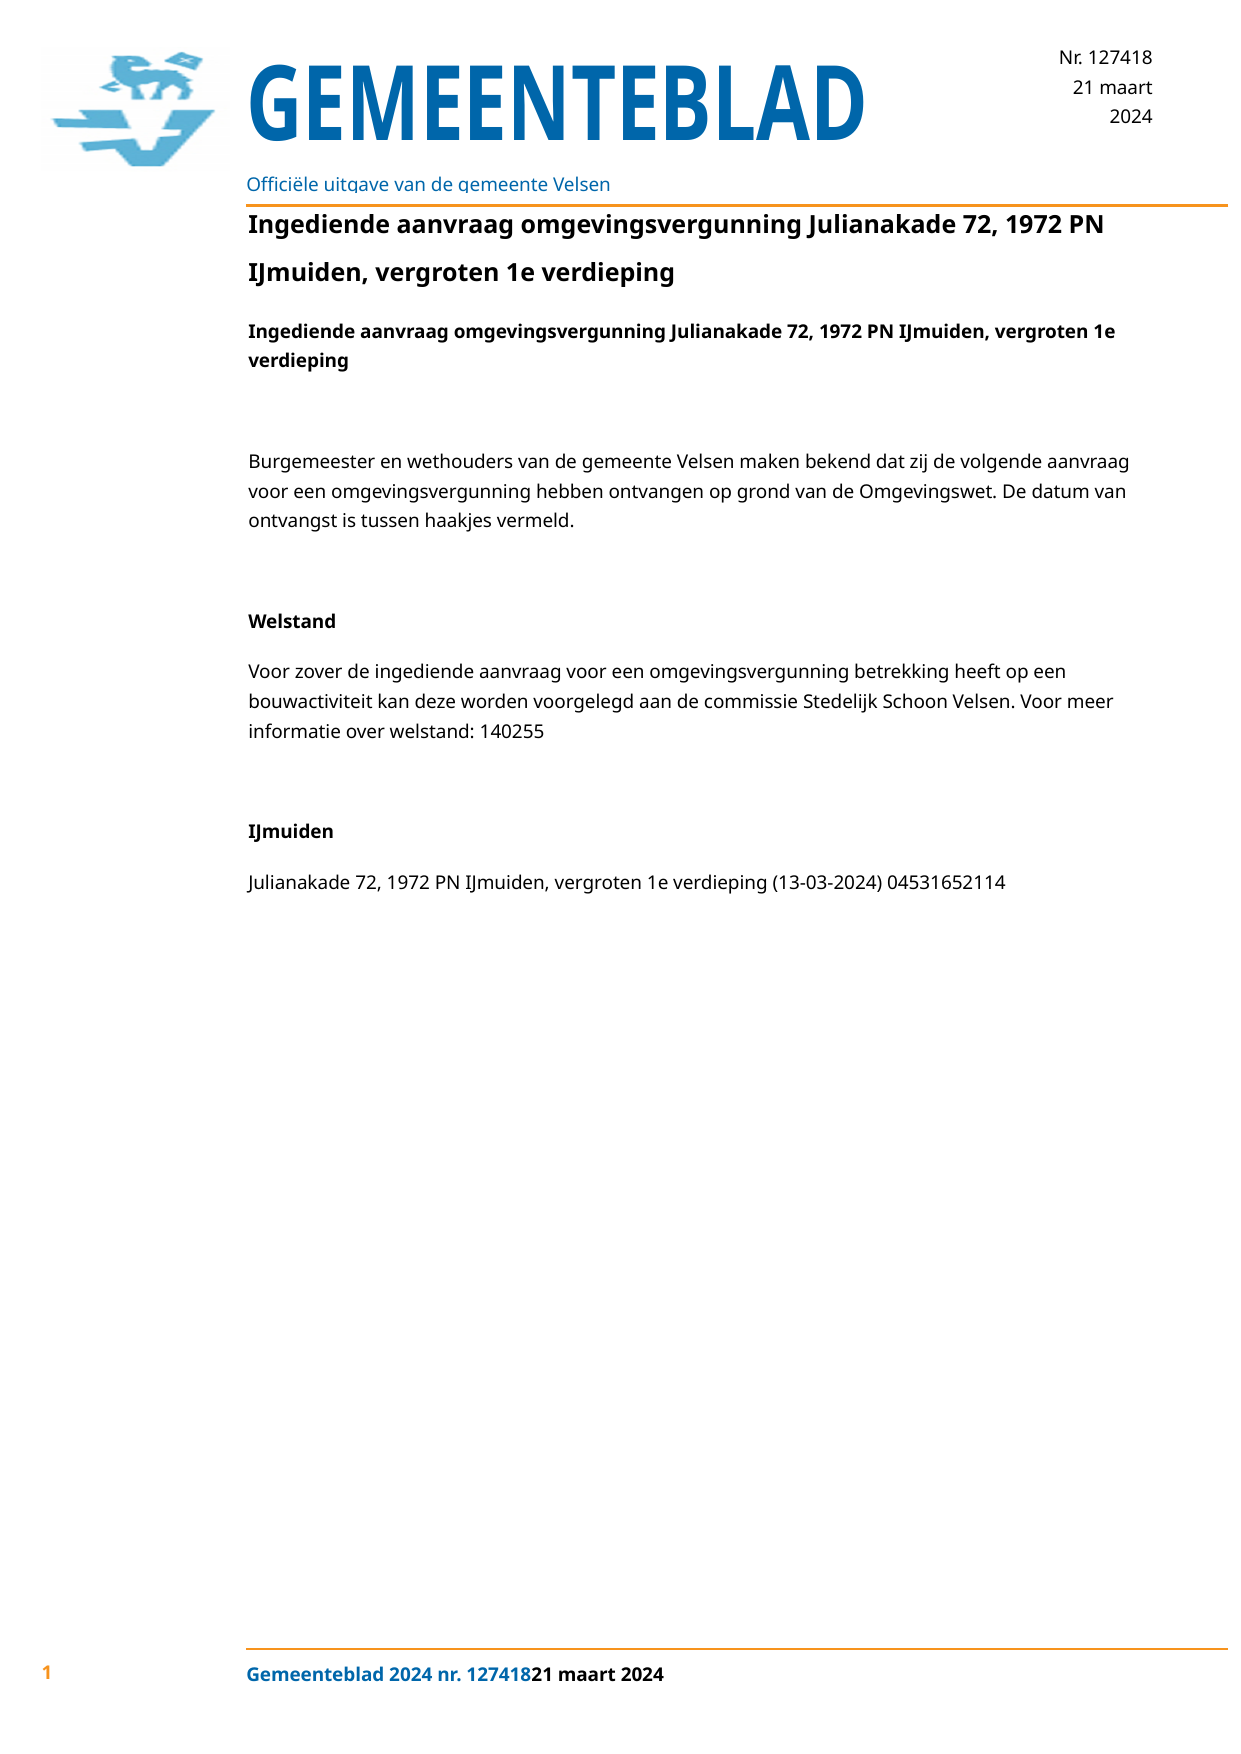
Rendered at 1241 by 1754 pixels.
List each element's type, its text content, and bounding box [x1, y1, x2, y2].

text IJmuiden [248, 819, 1152, 844]
text Ingediende aanvraag omgevingsvergunning Julianakade 72, 1972 PN IJmuiden, vergroten 1e verdieping [248, 207, 1152, 288]
picture [41, 47, 231, 172]
text Burgemeester en wethouders van de gemeente Velsen maken bekend dat zij de volgende aanvraag voor een omgevingsvergunning hebben ontvangen op grond van de Omgevingswet. De datum van ontvangst is tussen haakjes vermeld. [248, 448, 1152, 533]
text Ingediende aanvraag omgevingsvergunning Julianakade 72, 1972 PN IJmuiden, vergroten 1e verdieping [248, 318, 1152, 373]
text Voor zover de ingediende aanvraag voor een omgevingsvergunning betrekking heeft op een bouwactiviteit kan deze worden voorgelegd aan de commissie Stedelijk Schoon Velsen. Voor meer informatie over welstand: 140255 [248, 659, 1152, 744]
text Julianakade 72, 1972 PN IJmuiden, vergroten 1e verdieping (13-03-2024) 04531652114 [248, 869, 1152, 895]
text Welstand [248, 608, 1152, 634]
